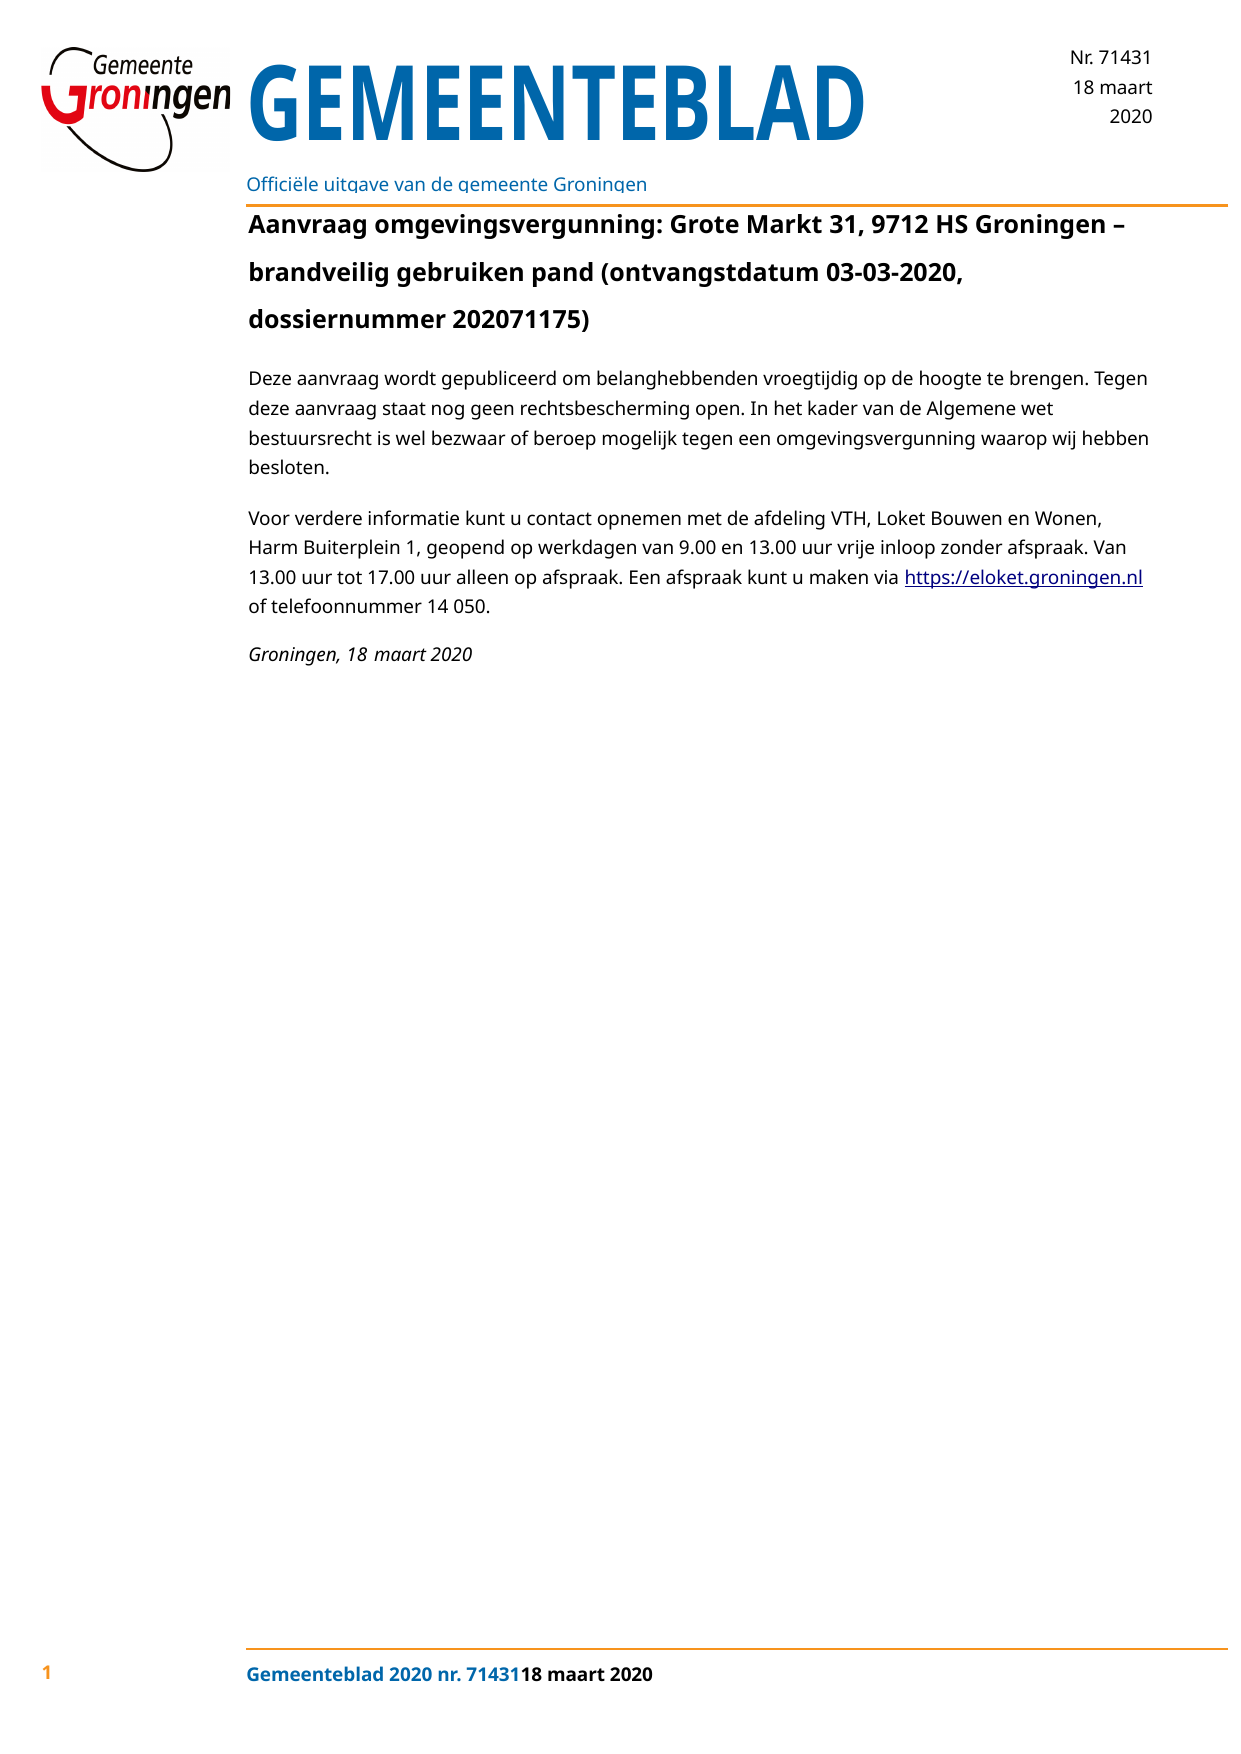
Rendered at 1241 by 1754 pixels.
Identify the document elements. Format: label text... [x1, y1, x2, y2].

picture [41, 47, 231, 172]
text Voor verdere informatie kunt u contact opnemen met de afdeling VTH, Loket Bouwen en Wonen, Harm Buiterplein 1, geopend op werkdagen van 9.00 en 13.00 uur vrije inloop zonder afspraak. Van 13.00 uur tot 17.00 uur alleen op afspraak. Een afspraak kunt u maken via https://eloket.groningen.nl of telefoonnummer 14 050. [248, 505, 1152, 619]
text Groningen, 18 maart 2020 [248, 641, 1152, 667]
text Deze aanvraag wordt gepubliceerd om belanghebbenden vroegtijdig op de hoogte te brengen. Tegen deze aanvraag staat nog geen rechtsbescherming open. In het kader van de Algemene wet bestuursrecht is wel bezwaar of beroep mogelijk tegen een omgevingsvergunning waarop wij hebben besloten. [248, 366, 1152, 480]
text Aanvraag omgevingsvergunning: Grote Markt 31, 9712 HS Groningen – brandveilig gebruiken pand (ontvangstdatum 03-03-2020, dossiernummer 202071175) [248, 207, 1152, 336]
